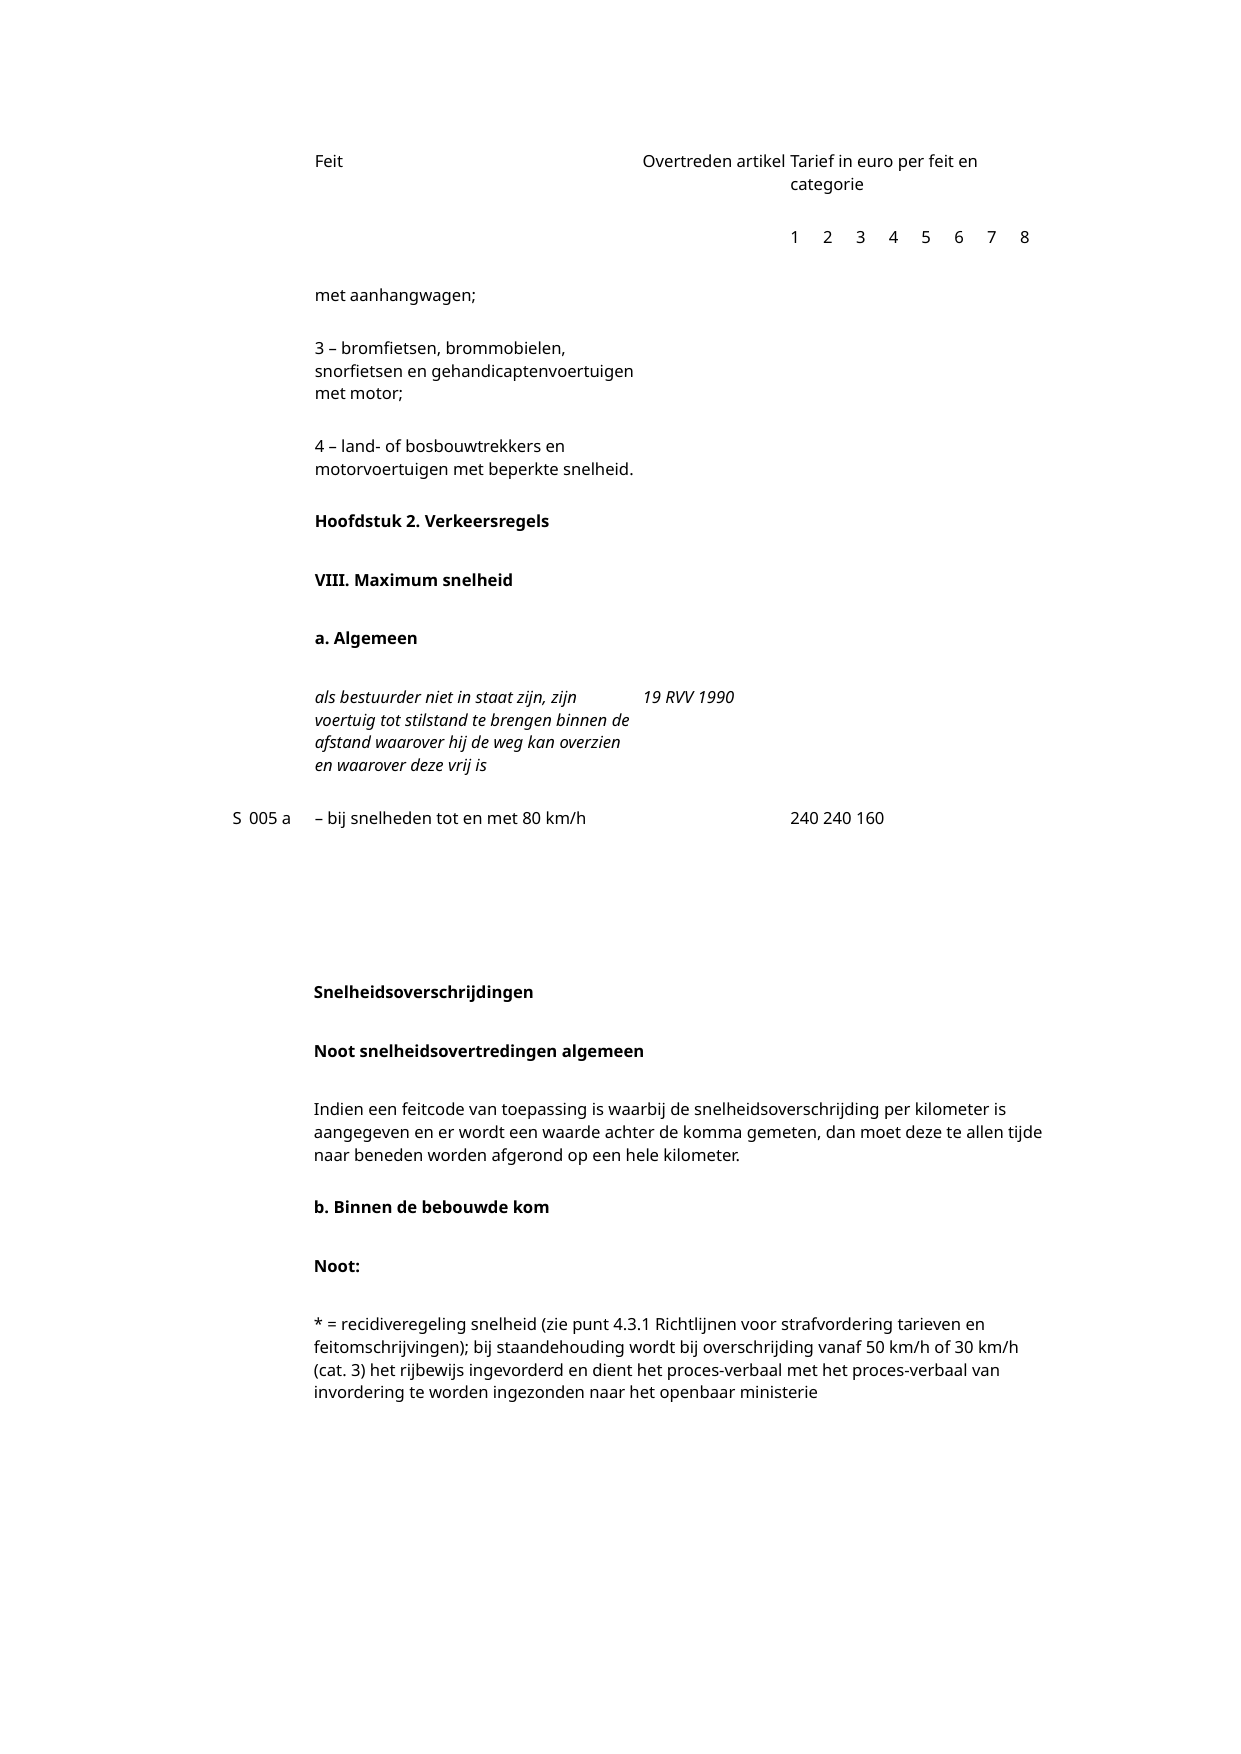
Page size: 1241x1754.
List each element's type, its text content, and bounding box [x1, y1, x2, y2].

table_cell [1020, 337, 1053, 435]
table_cell [921, 435, 954, 510]
table_cell [281, 1313, 314, 1434]
table_cell [856, 685, 888, 806]
table_cell 240 [790, 806, 823, 865]
table_cell [856, 627, 888, 685]
table_cell [954, 435, 987, 510]
table_cell 4 [889, 225, 921, 284]
table_cell [856, 569, 888, 627]
table_header [249, 150, 282, 225]
table_cell [921, 510, 954, 568]
table_cell a. Algemeen [315, 627, 642, 685]
table_cell [889, 435, 921, 510]
table_cell [954, 337, 987, 435]
table_cell [987, 627, 1020, 685]
table_cell [249, 337, 282, 435]
table_cell [233, 627, 249, 685]
table_cell [889, 337, 921, 435]
table_cell [233, 510, 249, 568]
table_cell [643, 435, 790, 510]
table_cell [233, 1040, 249, 1098]
table_cell 7 [987, 225, 1020, 284]
table_cell [856, 284, 888, 337]
table_cell [954, 685, 987, 806]
table_cell [249, 284, 282, 337]
table_cell [823, 337, 856, 435]
table_cell [889, 685, 921, 806]
table_cell [249, 225, 282, 284]
table_cell Noot: [314, 1255, 1053, 1313]
table_cell [233, 569, 249, 627]
table_header [249, 981, 281, 1039]
table_cell [921, 806, 954, 865]
table_cell [921, 685, 954, 806]
table_cell [282, 627, 314, 685]
table_cell [249, 1040, 281, 1098]
table_cell [987, 685, 1020, 806]
table_cell [889, 627, 921, 685]
table_cell [823, 510, 856, 568]
table_cell [823, 435, 856, 510]
table_cell [233, 337, 249, 435]
table_cell [987, 569, 1020, 627]
table_cell [643, 337, 790, 435]
table_cell [889, 569, 921, 627]
table_cell [282, 435, 314, 510]
table_cell 8 [1020, 225, 1053, 284]
table_cell VIII. Maximum snelheid [315, 569, 642, 627]
table_cell 240 [823, 806, 856, 865]
table_cell [790, 284, 823, 337]
table_cell [249, 569, 282, 627]
table_cell [790, 337, 823, 435]
table_cell [987, 435, 1020, 510]
table_cell als bestuurder niet in staat zijn, zijn voertuig tot stilstand te brengen binnen de afstand waarover hij de weg kan overzien en waarover deze vrij is [315, 685, 642, 806]
table_header [233, 150, 249, 225]
table_cell [790, 435, 823, 510]
table_cell [856, 337, 888, 435]
table_cell [281, 1196, 314, 1254]
table_cell 1 [790, 225, 823, 284]
table_cell 19 RVV 1990 [643, 685, 790, 806]
table_cell * = recidiveregeling snelheid (zie punt 4.3.1 Richtlijnen voor strafvordering tarieven en feitomschrijvingen); bij staandehouding wordt bij overschrijding vanaf 50 km/h of 30 km/h (cat. 3) het rijbewijs ingevorderd en dient het proces-verbaal met het proces-verbaal van invordering te worden ingezonden naar het openbaar ministerie [314, 1313, 1053, 1434]
table_cell b. Binnen de bebouwde kom [314, 1196, 1053, 1254]
table_cell [1020, 627, 1053, 685]
table_cell [643, 225, 790, 284]
table_cell [282, 337, 314, 435]
table_cell [987, 284, 1020, 337]
table_cell [315, 225, 642, 284]
table_cell [954, 569, 987, 627]
table_cell [856, 435, 888, 510]
table_cell [823, 569, 856, 627]
table_cell [249, 510, 282, 568]
table_cell [249, 685, 282, 806]
table_cell [233, 435, 249, 510]
table_cell [643, 510, 790, 568]
table_header [233, 981, 249, 1039]
table_cell [954, 510, 987, 568]
table_cell [987, 806, 1020, 865]
table_cell 3 – bromfietsen, brommobielen, snorfietsen en gehandicaptenvoertuigen met motor; [315, 337, 642, 435]
table_cell [1020, 510, 1053, 568]
table_cell Indien een feitcode van toepassing is waarbij de snelheidsoverschrijding per kilometer is aangegeven en er wordt een waarde achter de komma gemeten, dan moet deze te allen tijde naar beneden worden afgerond op een hele kilometer. [314, 1098, 1053, 1196]
table_cell [790, 685, 823, 806]
table_cell [282, 685, 314, 806]
table_cell [282, 510, 314, 568]
table_cell [889, 284, 921, 337]
table_cell [823, 627, 856, 685]
table_cell [823, 685, 856, 806]
table_cell [281, 1255, 314, 1313]
table_cell [281, 1098, 314, 1196]
table_cell [987, 510, 1020, 568]
table_cell [643, 806, 790, 865]
table_cell 160 [856, 806, 888, 865]
table_cell [1020, 569, 1053, 627]
table_cell [233, 225, 249, 284]
table_cell [233, 1255, 249, 1313]
table_cell [889, 510, 921, 568]
table_cell [249, 1313, 281, 1434]
table_cell a [282, 806, 314, 865]
table_cell [233, 1196, 249, 1254]
table_cell [249, 1255, 281, 1313]
table_header Tarief in euro per feit en categorie [790, 150, 1053, 225]
table_cell [249, 627, 282, 685]
table_cell [790, 627, 823, 685]
table_cell [987, 337, 1020, 435]
table_cell [249, 435, 282, 510]
table_cell [790, 569, 823, 627]
table_cell 4 – land- of bosbouwtrekkers en motorvoertuigen met beperkte snelheid. [315, 435, 642, 510]
table_cell [921, 337, 954, 435]
table_cell [921, 569, 954, 627]
table_cell [921, 284, 954, 337]
table_header [281, 981, 314, 1039]
table_cell S [233, 806, 249, 865]
table_cell [856, 510, 888, 568]
table_cell [1020, 806, 1053, 865]
table_cell Hoofdstuk 2. Verkeersregels [315, 510, 642, 568]
table_cell 2 [823, 225, 856, 284]
table_cell 5 [921, 225, 954, 284]
table_cell [889, 806, 921, 865]
table_cell [249, 1098, 281, 1196]
table_cell 6 [954, 225, 987, 284]
table_cell [1020, 685, 1053, 806]
table_cell [823, 284, 856, 337]
table_cell [921, 627, 954, 685]
table_cell [790, 510, 823, 568]
table_cell [1020, 284, 1053, 337]
table_cell [233, 1313, 249, 1434]
table_cell [954, 284, 987, 337]
table_cell [233, 1098, 249, 1196]
table_cell [1020, 435, 1053, 510]
table_header [282, 150, 314, 225]
table_cell [281, 1040, 314, 1098]
table_header Snelheidsoverschrijdingen [314, 981, 1053, 1039]
table_cell – bij snelheden tot en met 80 km/h [315, 806, 642, 865]
table_cell [282, 569, 314, 627]
table_cell Noot snelheidsovertredingen algemeen [314, 1040, 1053, 1098]
table_cell [643, 284, 790, 337]
table_header Overtreden artikel [643, 150, 790, 225]
table_cell [233, 685, 249, 806]
table_cell met aanhangwagen; [315, 284, 642, 337]
table_cell [954, 806, 987, 865]
table_cell [249, 1196, 281, 1254]
table_cell [643, 569, 790, 627]
table_cell [233, 284, 249, 337]
table_cell [643, 627, 790, 685]
table_header Feit [315, 150, 642, 225]
table_cell [282, 284, 314, 337]
table_cell [954, 627, 987, 685]
table_cell 3 [856, 225, 888, 284]
table_cell [282, 225, 314, 284]
table_cell 005 [249, 806, 282, 865]
